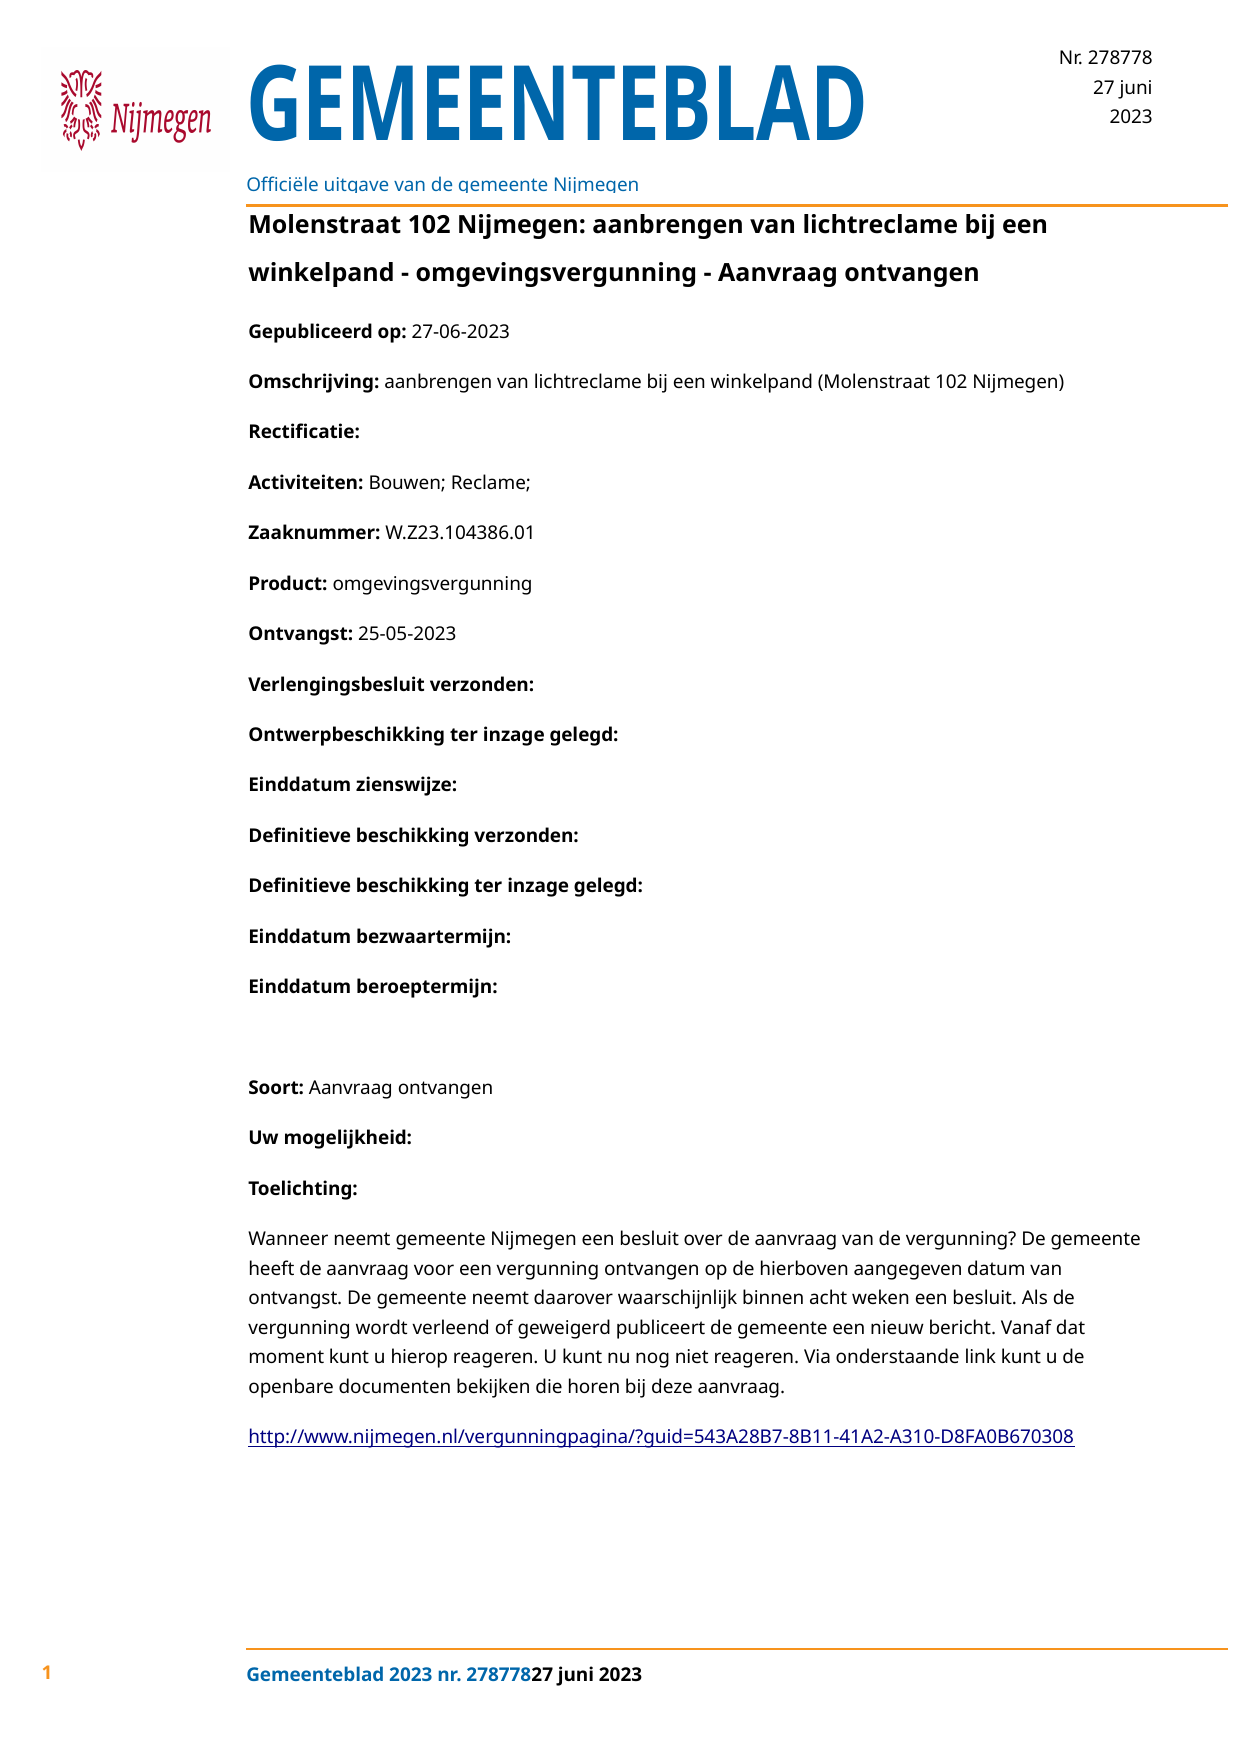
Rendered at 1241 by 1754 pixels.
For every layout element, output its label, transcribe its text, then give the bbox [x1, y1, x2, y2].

text Toelichting: [248, 1175, 1152, 1201]
text Definitieve beschikking ter inzage gelegd: [248, 872, 1152, 898]
text Ontvangst: 25-05-2023 [248, 620, 1152, 646]
text Activiteiten: Bouwen; Reclame; [248, 469, 1152, 495]
text Molenstraat 102 Nijmegen: aanbrengen van lichtreclame bij een winkelpand - omgevingsvergunning - Aanvraag ontvangen [248, 207, 1152, 288]
text Zaaknummer: W.Z23.104386.01 [248, 519, 1152, 545]
picture [41, 47, 231, 172]
text Rectificatie: [248, 419, 1152, 444]
text Product: omgevingsvergunning [248, 570, 1152, 596]
text Omschrijving: aanbrengen van lichtreclame bij een winkelpand (Molenstraat 102 Nijmegen) [248, 368, 1152, 394]
text Definitieve beschikking verzonden: [248, 822, 1152, 848]
text Gepubliceerd op: 27-06-2023 [248, 318, 1152, 344]
text Verlengingsbesluit verzonden: [248, 671, 1152, 697]
text Ontwerpbeschikking ter inzage gelegd: [248, 721, 1152, 747]
text Einddatum zienswijze: [248, 772, 1152, 797]
text Wanneer neemt gemeente Nijmegen een besluit over de aanvraag van de vergunning? De gemeente heeft de aanvraag voor een vergunning ontvangen op de hierboven aangegeven datum van ontvangst. De gemeente neemt daarover waarschijnlijk binnen acht weken een besluit. Als de vergunning wordt verleend of geweigerd publiceert de gemeente een nieuw bericht. Vanaf dat moment kunt u hierop reageren. U kunt nu nog niet reageren. Via onderstaande link kunt u de openbare documenten bekijken die horen bij deze aanvraag. [248, 1225, 1152, 1399]
text Soort: Aanvraag ontvangen [248, 1074, 1152, 1100]
text Einddatum bezwaartermijn: [248, 923, 1152, 949]
text Einddatum beroeptermijn: [248, 973, 1152, 999]
text Uw mogelijkheid: [248, 1124, 1152, 1150]
text http://www.nijmegen.nl/vergunningpagina/?guid=543A28B7-8B11-41A2-A310-D8FA0B670308 [248, 1424, 1152, 1449]
